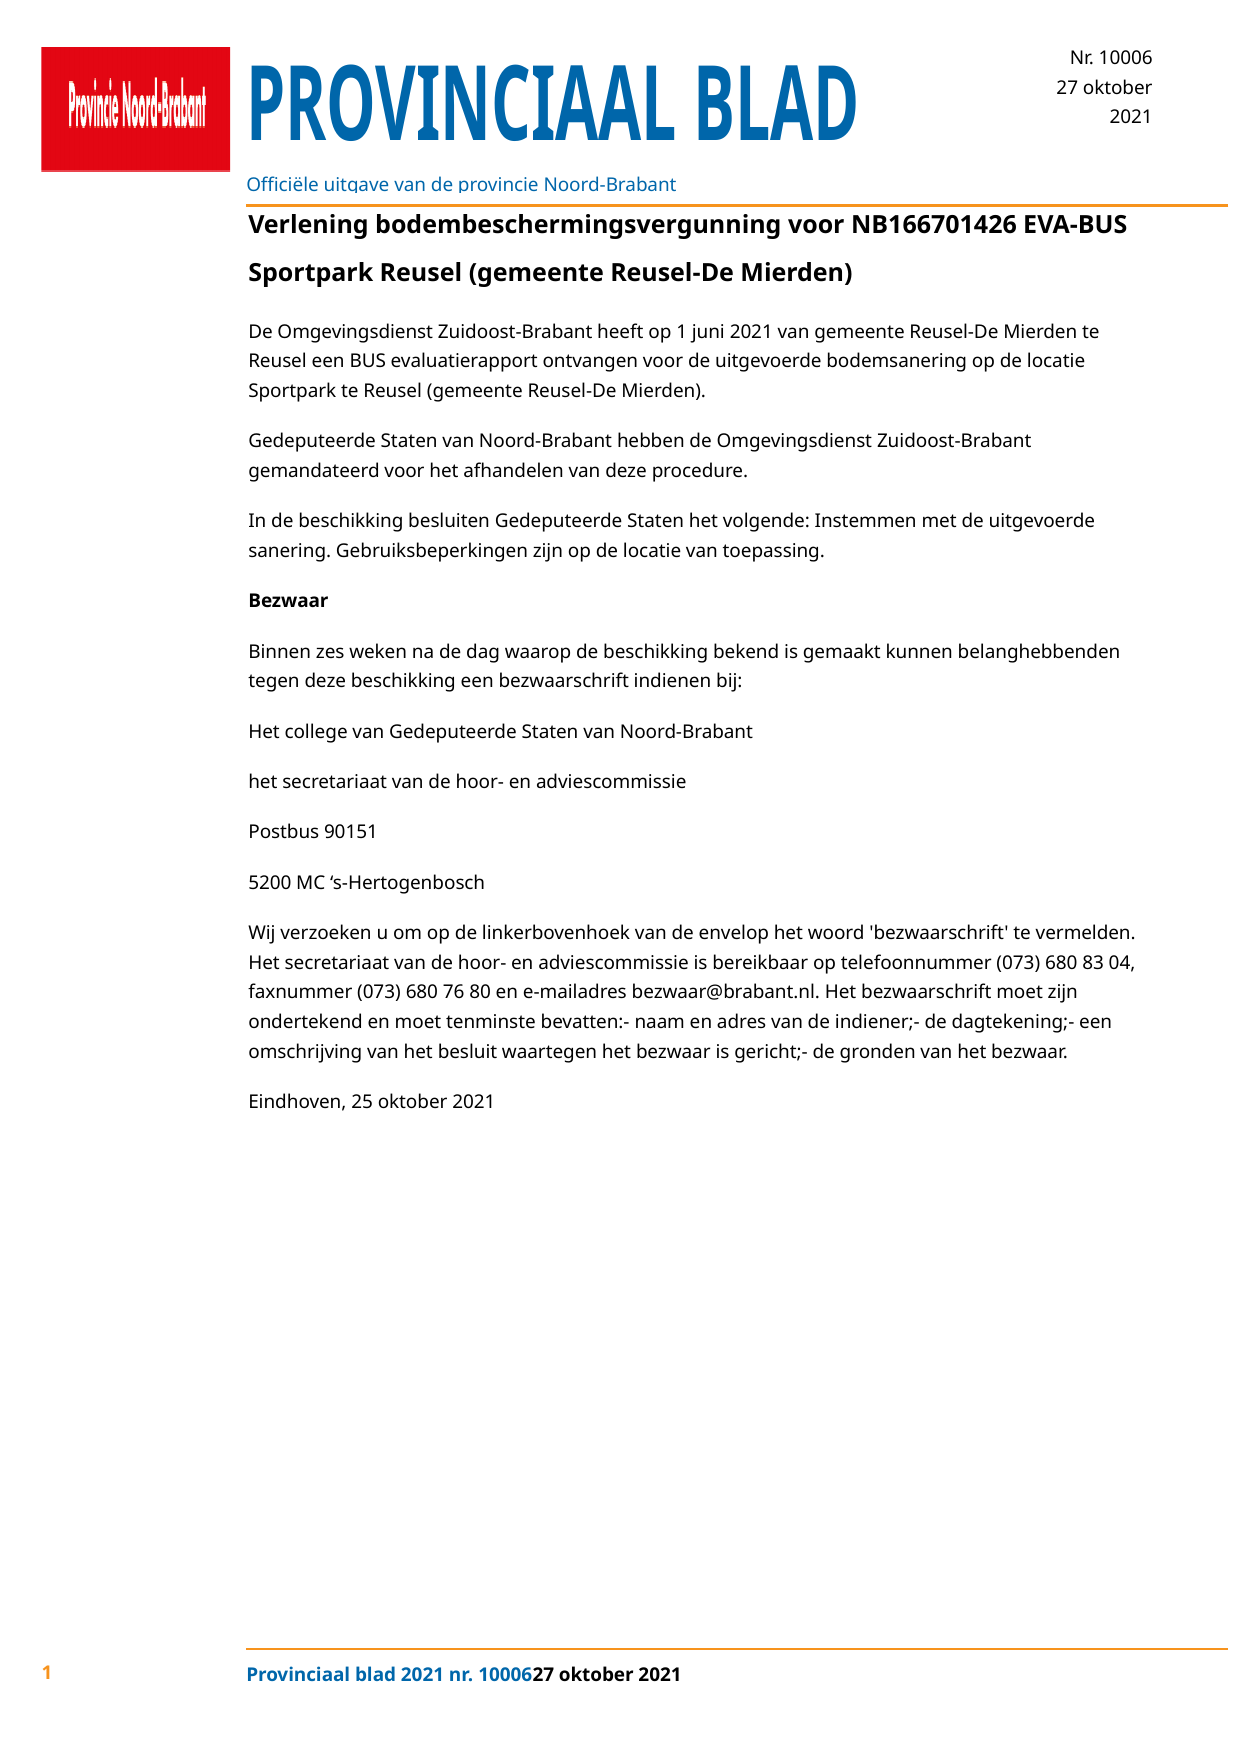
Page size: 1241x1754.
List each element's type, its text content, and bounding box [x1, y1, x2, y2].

text Postbus 90151 [248, 819, 1152, 844]
text Wij verzoeken u om op de linkerbovenhoek van de envelop het woord 'bezwaarschrift' te vermelden. Het secretariaat van de hoor- en adviescommissie is bereikbaar op telefoonnummer (073) 680 83 04, faxnummer (073) 680 76 80 en e-mailadres bezwaar@brabant.nl. Het bezwaarschrift moet zijn ondertekend en moet tenminste bevatten:- naam en adres van de indiener;- de dagtekening;- een omschrijving van het besluit waartegen het bezwaar is gericht;- de gronden van het bezwaar. [248, 919, 1152, 1064]
text De Omgevingsdienst Zuidoost-Brabant heeft op 1 juni 2021 van gemeente Reusel-De Mierden te Reusel een BUS evaluatierapport ontvangen voor de uitgevoerde bodemsanering op de locatie Sportpark te Reusel (gemeente Reusel-De Mierden). [248, 318, 1152, 403]
text In de beschikking besluiten Gedeputeerde Staten het volgende: Instemmen met de uitgevoerde sanering. Gebruiksbeperkingen zijn op de locatie van toepassing. [248, 507, 1152, 563]
text 5200 MC ‘s-Hertogenbosch [248, 869, 1152, 895]
text Gedeputeerde Staten van Noord-Brabant hebben de Omgevingsdienst Zuidoost-Brabant gemandateerd voor het afhandelen van deze procedure. [248, 427, 1152, 483]
text Eindhoven, 25 oktober 2021 [248, 1088, 1152, 1114]
text het secretariaat van de hoor- en adviescommissie [248, 768, 1152, 794]
text Verlening bodembeschermingsvergunning voor NB166701426 EVA-BUS Sportpark Reusel (gemeente Reusel-De Mierden) [248, 207, 1152, 288]
text Het college van Gedeputeerde Staten van Noord-Brabant [248, 718, 1152, 744]
text Binnen zes weken na de dag waarop de beschikking bekend is gemaakt kunnen belanghebbenden tegen deze beschikking een bezwaarschrift indienen bij: [248, 638, 1152, 693]
text Bezwaar [248, 587, 1152, 613]
picture [41, 47, 231, 172]
